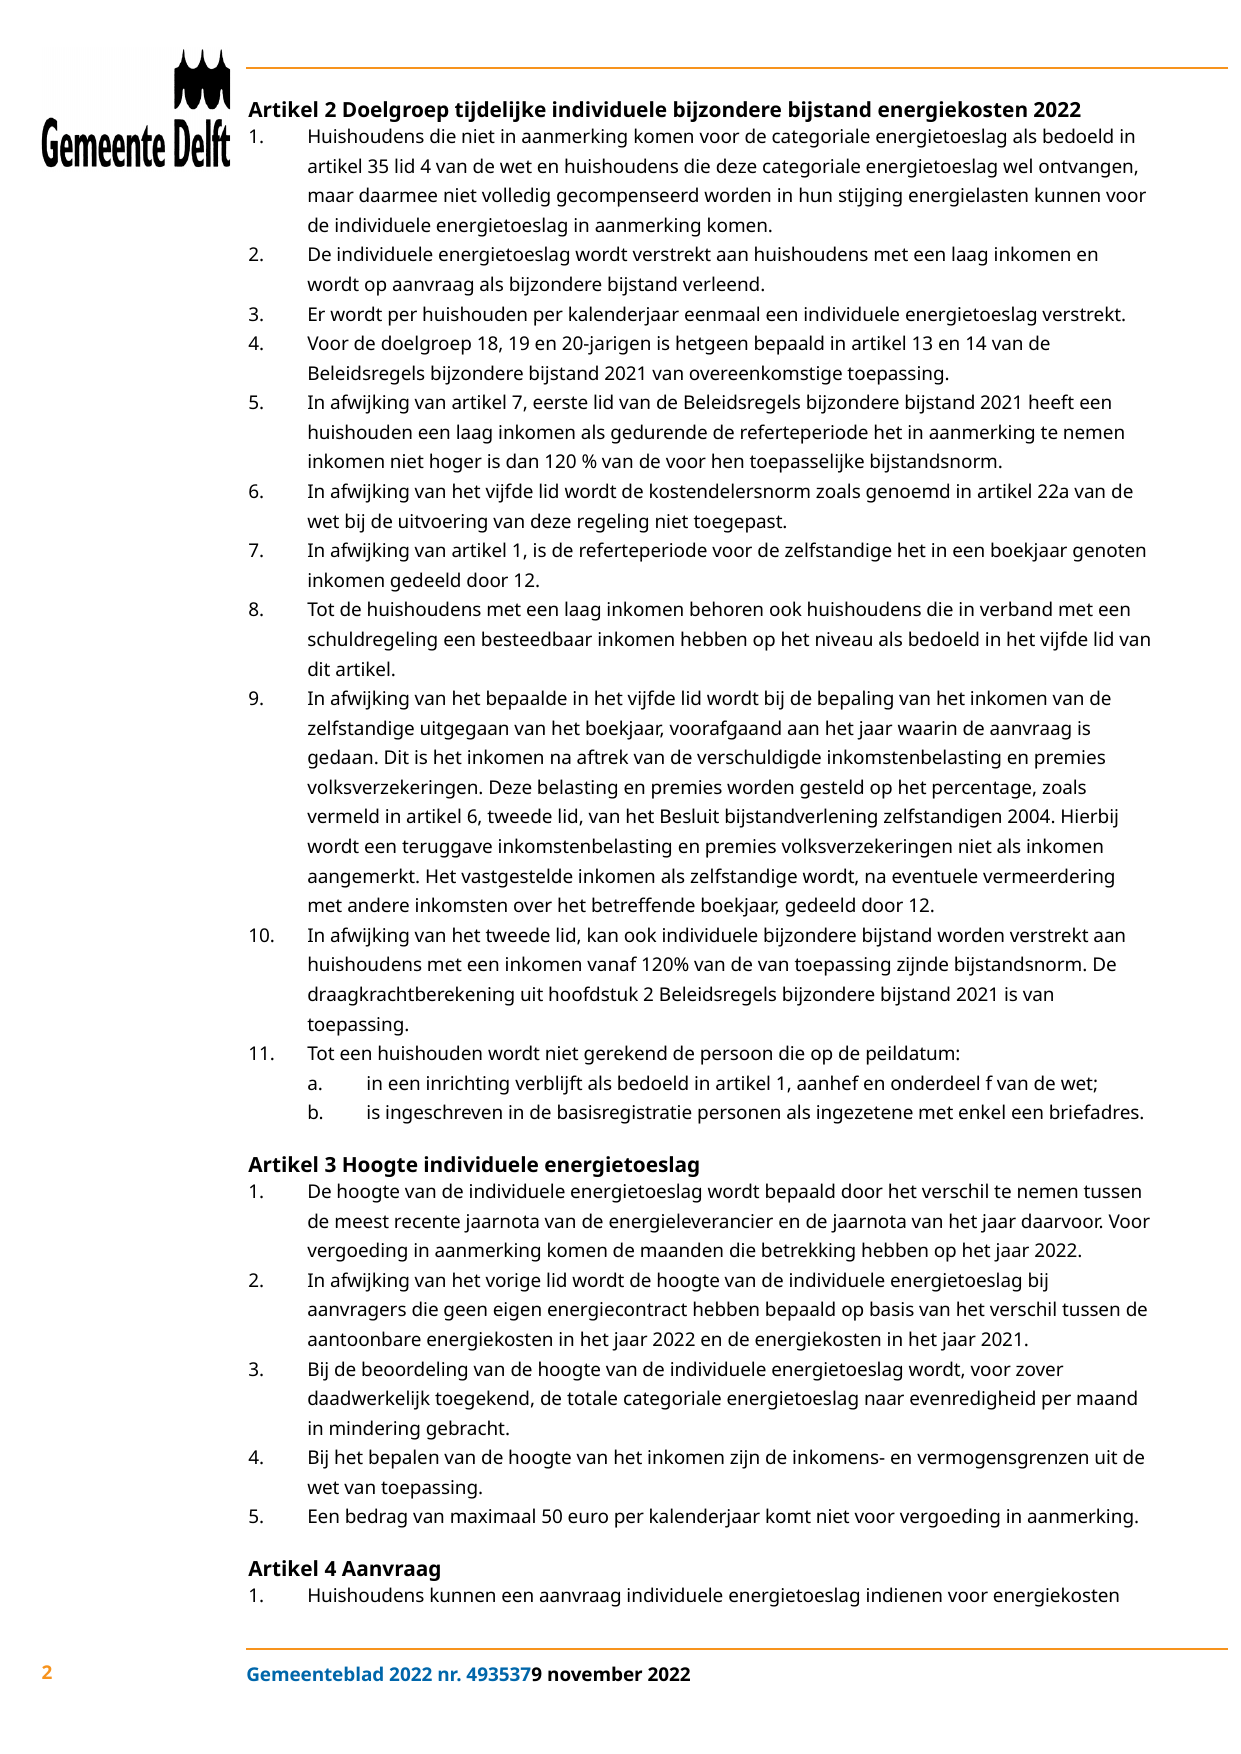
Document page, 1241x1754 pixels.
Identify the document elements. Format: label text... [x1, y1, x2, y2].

text Artikel 2 Doelgroep tijdelijke individuele bijzondere bijstand energiekosten 2022 [248, 95, 1152, 123]
list In afwijking van het bepaalde in het vijfde lid wordt bij de bepaling van het inkomen van de zelfstandige uitgegaan van het boekjaar, voorafgaand aan het jaar waarin de aanvraag is gedaan. Dit is het inkomen na aftrek van de verschuldigde inkomstenbelasting en premies volksverzekeringen. Deze belasting en premies worden gesteld op het percentage, zoals vermeld in artikel 6, tweede lid, van het Besluit bijstandverlening zelfstandigen 2004. Hierbij wordt een teruggave inkomstenbelasting en premies volksverzekeringen niet als inkomen aangemerkt. Het vastgestelde inkomen als zelfstandige wordt, na eventuele vermeerdering met andere inkomsten over het betreffende boekjaar, gedeeld door 12. [248, 685, 1152, 918]
list is ingeschreven in de basisregistratie personen als ingezetene met enkel een briefadres. [307, 1099, 1152, 1125]
list Een bedrag van maximaal 50 euro per kalenderjaar komt niet voor vergoeding in aanmerking. [248, 1504, 1152, 1529]
picture [41, 47, 231, 172]
list in een inrichting verblijft als bedoeld in artikel 1, aanhef en onderdeel f van de wet; [307, 1070, 1152, 1096]
list Voor de doelgroep 18, 19 en 20-jarigen is hetgeen bepaald in artikel 13 en 14 van de Beleidsregels bijzondere bijstand 2021 van overeenkomstige toepassing. [248, 330, 1152, 386]
list Tot de huishoudens met een laag inkomen behoren ook huishoudens die in verband met een schuldregeling een besteedbaar inkomen hebben op het niveau als bedoeld in het vijfde lid van dit artikel. [248, 597, 1152, 681]
list Er wordt per huishouden per kalenderjaar eenmaal een individuele energietoeslag verstrekt. [248, 301, 1152, 326]
list In afwijking van het tweede lid, kan ook individuele bijzondere bijstand worden verstrekt aan huishoudens met een inkomen vanaf 120% van de van toepassing zijnde bijstandsnorm. De draagkrachtberekening uit hoofdstuk 2 Beleidsregels bijzondere bijstand 2021 is van toepassing. [248, 922, 1152, 1036]
list Bij het bepalen van de hoogte van het inkomen zijn de inkomens- en vermogensgrenzen uit de wet van toepassing. [248, 1444, 1152, 1500]
text Artikel 3 Hoogte individuele energietoeslag [248, 1150, 1152, 1178]
list In afwijking van artikel 1, is de referteperiode voor de zelfstandige het in een boekjaar genoten inkomen gedeeld door 12. [248, 537, 1152, 593]
list De hoogte van de individuele energietoeslag wordt bepaald door het verschil te nemen tussen de meest recente jaarnota van de energieleverancier en de jaarnota van het jaar daarvoor. Voor vergoeding in aanmerking komen de maanden die betrekking hebben op het jaar 2022. [248, 1178, 1152, 1263]
list In afwijking van het vijfde lid wordt de kostendelersnorm zoals genoemd in artikel 22a van de wet bij de uitvoering van deze regeling niet toegepast. [248, 478, 1152, 533]
list In afwijking van het vorige lid wordt de hoogte van de individuele energietoeslag bij aanvragers die geen eigen energiecontract hebben bepaald op basis van het verschil tussen de aantoonbare energiekosten in het jaar 2022 en de energiekosten in het jaar 2021. [248, 1267, 1152, 1352]
list Tot een huishouden wordt niet gerekend de persoon die op de peildatum: [248, 1040, 1152, 1066]
list Huishoudens die niet in aanmerking komen voor de categoriale energietoeslag als bedoeld in artikel 35 lid 4 van de wet en huishoudens die deze categoriale energietoeslag wel ontvangen, maar daarmee niet volledig gecompenseerd worden in hun stijging energielasten kunnen voor de individuele energietoeslag in aanmerking komen. [248, 123, 1152, 238]
list Bij de beoordeling van de hoogte van de individuele energietoeslag wordt, voor zover daadwerkelijk toegekend, de totale categoriale energietoeslag naar evenredigheid per maand in mindering gebracht. [248, 1356, 1152, 1441]
list In afwijking van artikel 7, eerste lid van de Beleidsregels bijzondere bijstand 2021 heeft een huishouden een laag inkomen als gedurende de referteperiode het in aanmerking te nemen inkomen niet hoger is dan 120 % van de voor hen toepasselijke bijstandsnorm. [248, 389, 1152, 474]
list De individuele energietoeslag wordt verstrekt aan huishoudens met een laag inkomen en wordt op aanvraag als bijzondere bijstand verleend. [248, 242, 1152, 297]
text Artikel 4 Aanvraag [248, 1554, 1152, 1583]
list Huishoudens kunnen een aanvraag individuele energietoeslag indienen voor energiekosten [248, 1583, 1152, 1608]
